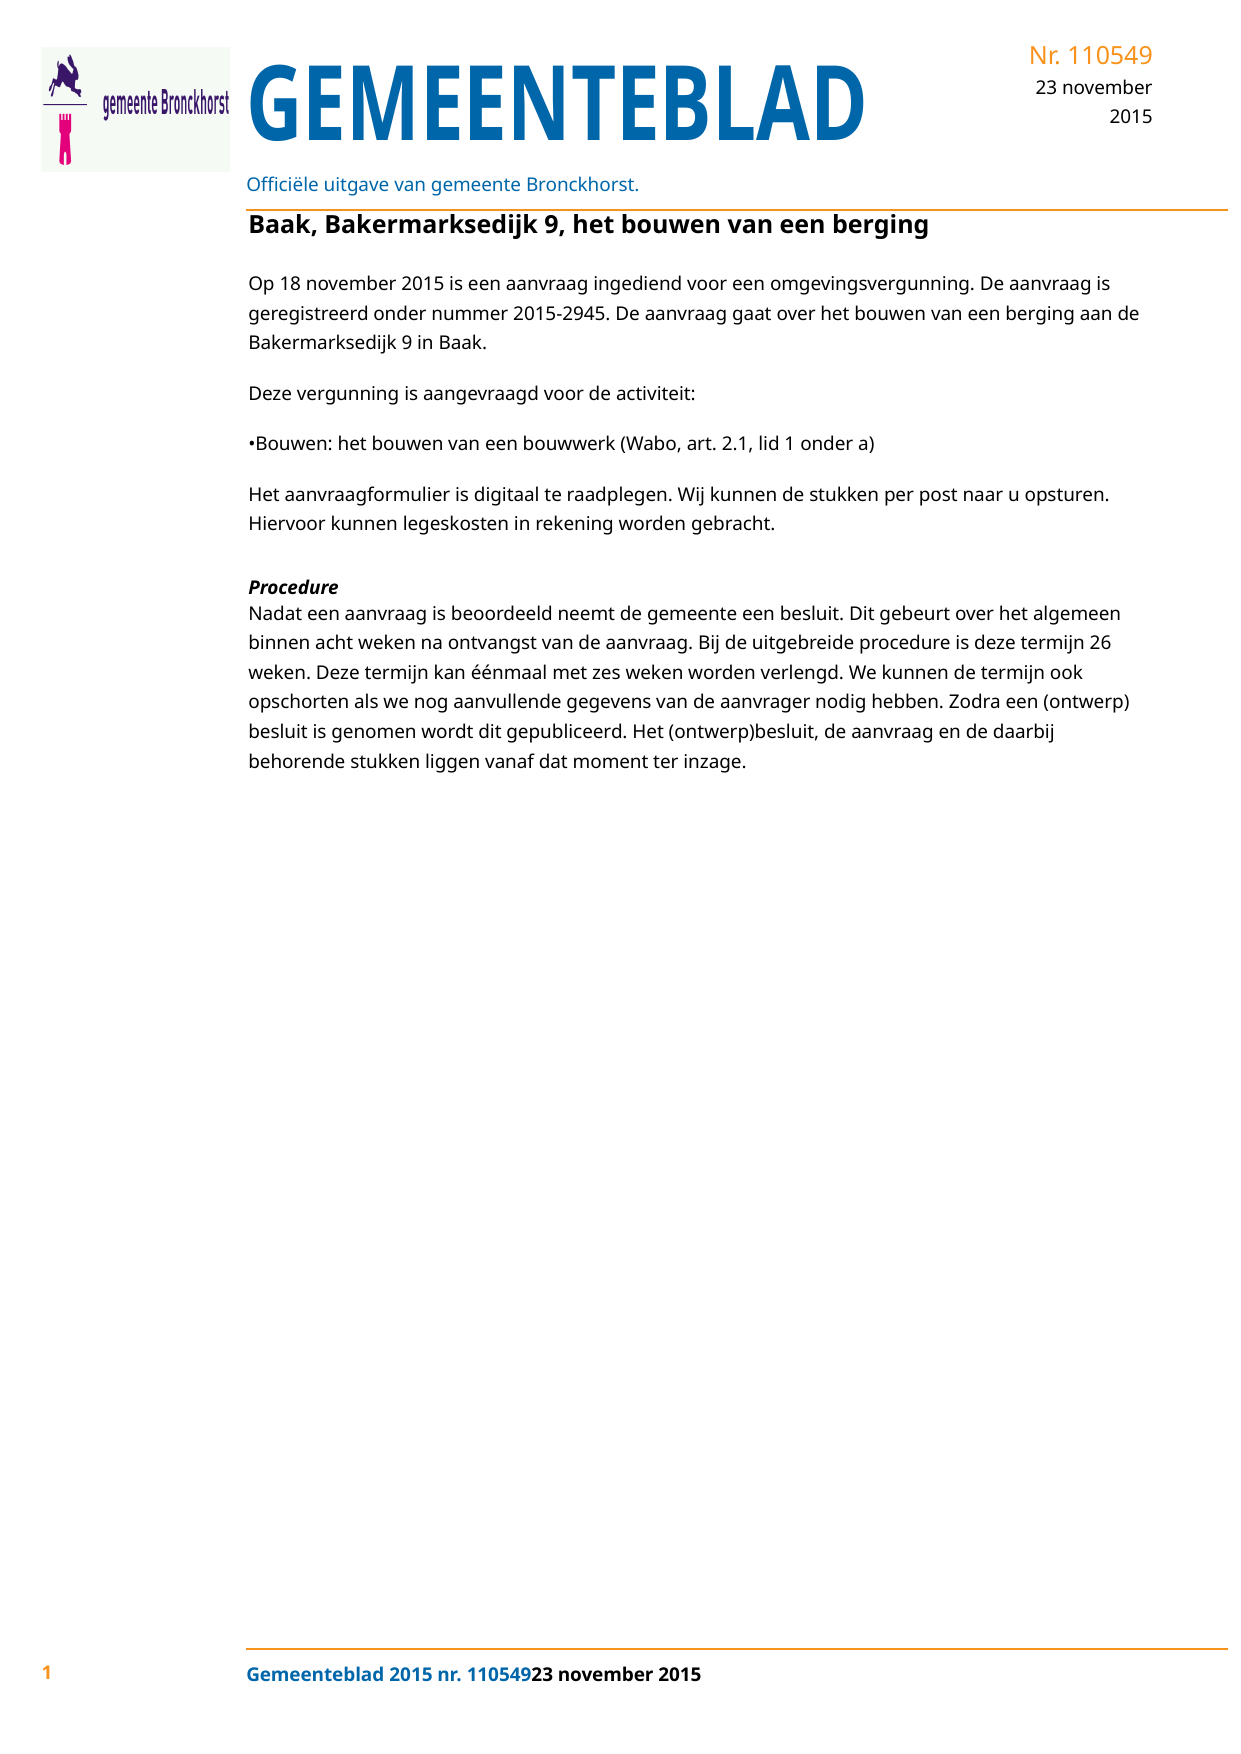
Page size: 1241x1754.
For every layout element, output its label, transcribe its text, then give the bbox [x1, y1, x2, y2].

text Nadat een aanvraag is beoordeeld neemt de gemeente een besluit. Dit gebeurt over het algemeen binnen acht weken na ontvangst van de aanvraag. Bij de uitgebreide procedure is deze termijn 26 weken. Deze termijn kan éénmaal met zes weken worden verlengd. We kunnen de termijn ook opschorten als we nog aanvullende gegevens van de aanvrager nodig hebben. Zodra een (ontwerp) besluit is genomen wordt dit gepubliceerd. Het (ontwerp)besluit, de aanvraag en de daarbij behorende stukken liggen vanaf dat moment ter inzage. [248, 600, 1152, 774]
text Deze vergunning is aangevraagd voor de activiteit: [248, 380, 1152, 406]
text Op 18 november 2015 is een aanvraag ingediend voor een omgevingsvergunning. De aanvraag is geregistreerd onder nummer 2015-2945. De aanvraag gaat over het bouwen van een berging aan de Bakermarksedijk 9 in Baak. [248, 270, 1152, 355]
text Het aanvraagformulier is digitaal te raadplegen. Wij kunnen de stukken per post naar u opsturen. Hiervoor kunnen legeskosten in rekening worden gebracht. [248, 481, 1152, 536]
text •Bouwen: het bouwen van een bouwwerk (Wabo, art. 2.1, lid 1 onder a) [248, 430, 1152, 456]
text Procedure [248, 574, 1152, 600]
picture [41, 47, 231, 172]
text Baak, Bakermarksedijk 9, het bouwen van een berging [248, 211, 1152, 241]
